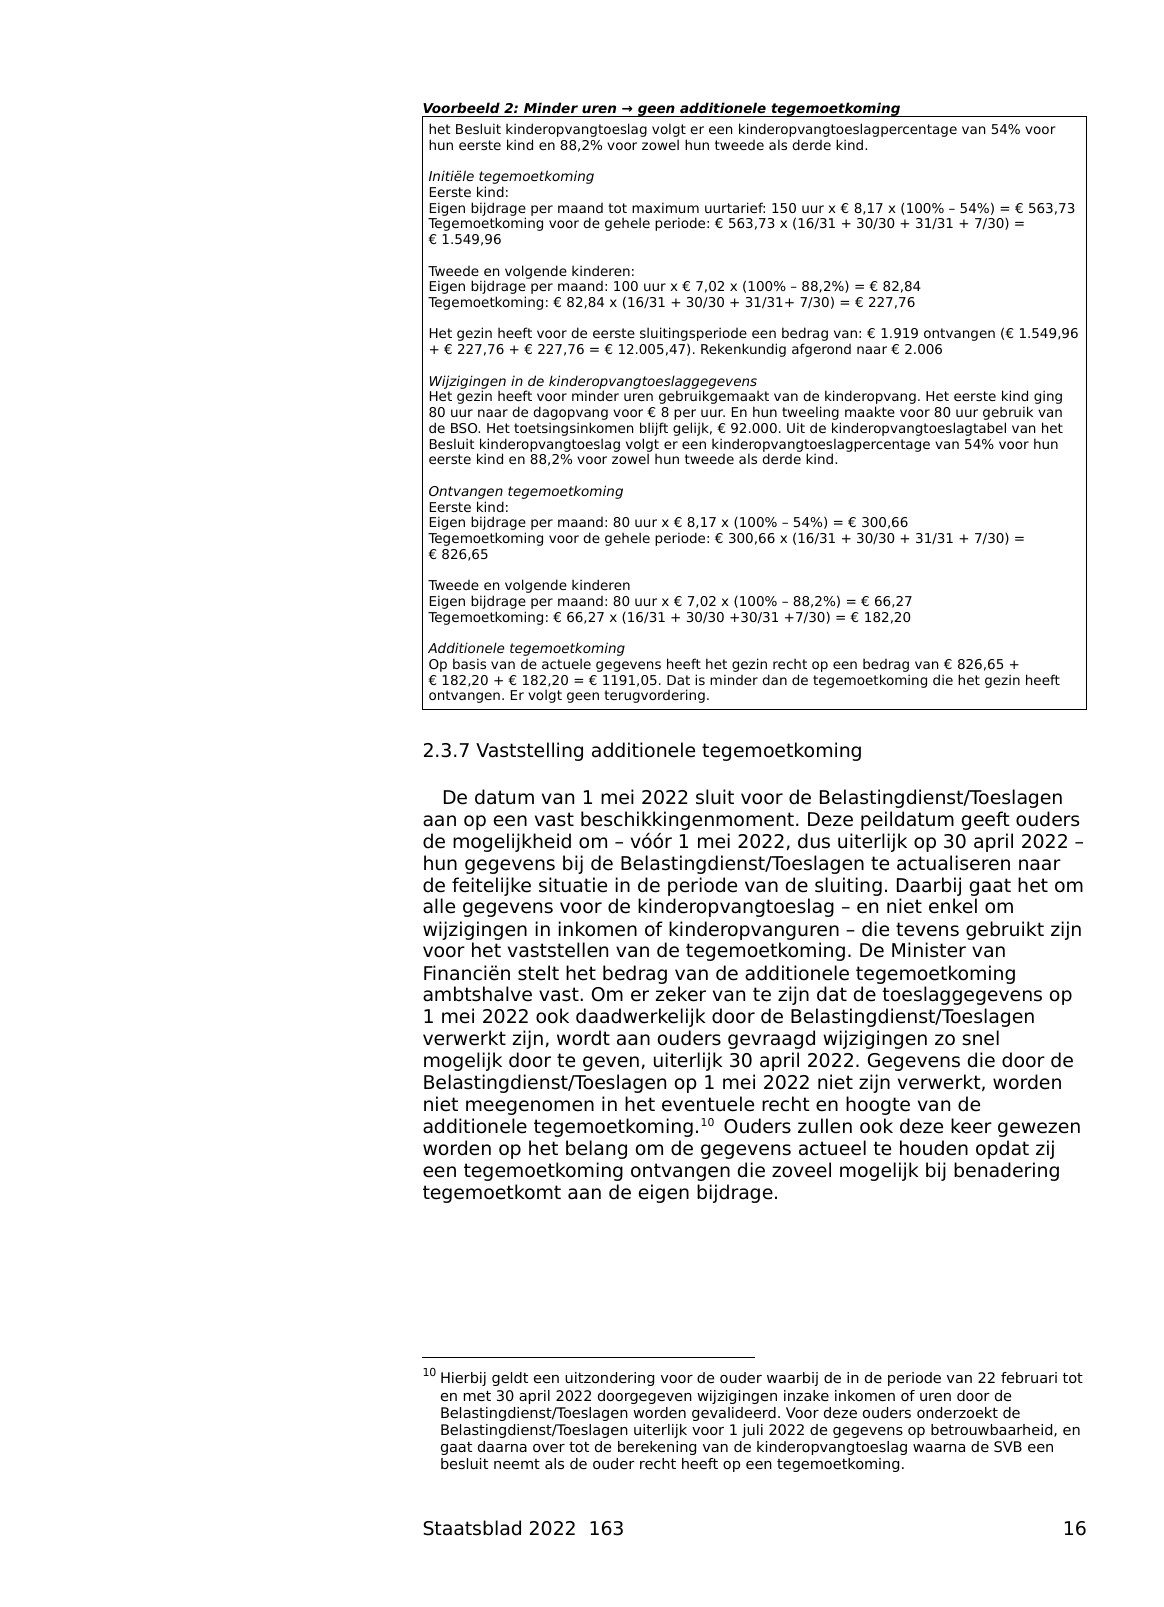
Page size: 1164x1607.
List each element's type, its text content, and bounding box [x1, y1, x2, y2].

table_cell [423, 562, 1086, 578]
table_cell Tweede en volgende kinderen: Eigen bijdrage per maand: 100 uur x € 7,02 x (100% – 88,2%) = € 82,84 Tegemoetkoming: € 82,84 x (16/31 + 30/30 + 31/31+ 7/30) = € 227,76 [423, 264, 1086, 311]
subtitle 2.3.7 Vaststelling additionele tegemoetkoming [422, 739, 1087, 762]
table_cell Ontvangen tegemoetkoming Eerste kind: Eigen bijdrage per maand: 80 uur x € 8,17 x (100% – 54%) = € 300,66 Tegemoetkoming voor de gehele periode: € 300,66 x (16/31 + 30/30 + 31/31 + 7/30) = € 826,65 [423, 484, 1086, 562]
table_header Voorbeeld 2: Minder uren → geen additionele tegemoetkoming [422, 100, 1087, 116]
table_cell [423, 311, 1086, 326]
text Hierbij geldt een uitzondering voor de ouder waarbij de in de periode van 22 februari tot en met 30 april 2022 doorgegeven wijzigingen inzake inkomen of uren door de Belastingdienst/Toeslagen worden gevalideerd. Voor deze ouders onderzoekt de Belastingdienst/Toeslagen uiterlijk voor 1 juli 2022 de gegevens op betrouwbaarheid, en gaat daarna over tot de berekening van de kinderopvangtoeslag waarna de SVB een besluit neemt als de ouder recht heeft op een tegemoetkoming. [422, 1366, 1087, 1473]
table_cell [423, 358, 1086, 373]
table_cell Het gezin heeft voor de eerste sluitingsperiode een bedrag van: € 1.919 ontvangen (€ 1.549,96 + € 227,76 + € 227,76 = € 12.005,47). Rekenkundig afgerond naar € 2.006 [423, 326, 1086, 358]
table_cell [423, 468, 1086, 484]
table_cell het Besluit kinderopvangtoeslag volgt er een kinderopvangtoeslagpercentage van 54% voor hun eerste kind en 88,2% voor zowel hun tweede als derde kind. [423, 117, 1086, 153]
text De datum van 1 mei 2022 sluit voor de Belastingdienst/Toeslagen aan op een vast beschikkingenmoment. Deze peildatum geeft ouders de mogelijkheid om – vóór 1 mei 2022, dus uiterlijk op 30 april 2022 – hun gegevens bij de Belastingdienst/Toeslagen te actualiseren naar de feitelijke situatie in de periode van de sluiting. Daarbij gaat het om alle gegevens voor de kinderopvangtoeslag – en niet enkel om wijzigingen in inkomen of kinderopvanguren – die tevens gebruikt zijn voor het vaststellen van de tegemoetkoming. De Minister van Financiën stelt het bedrag van de additionele tegemoetkoming ambtshalve vast. Om er zeker van te zijn dat de toeslaggegevens op 1 mei 2022 ook daadwerkelijk door de Belastingdienst/Toeslagen verwerkt zijn, wordt aan ouders gevraagd wijzigingen zo snel mogelijk door te geven, uiterlijk 30 april 2022. Gegevens die door de Belastingdienst/Toeslagen op 1 mei 2022 niet zijn verwerkt, worden niet meegenomen in het eventuele recht en hoogte van de additionele tegemoetkoming. Ouders zullen ook deze keer gewezen worden op het belang om de gegevens actueel te houden opdat zij een tegemoetkoming ontvangen die zoveel mogelijk bij benadering tegemoetkomt aan de eigen bijdrage. [422, 787, 1087, 1204]
table_cell Wijzigingen in de kinderopvangtoeslaggegevens Het gezin heeft voor minder uren gebruikgemaakt van de kinderopvang. Het eerste kind ging 80 uur naar de dagopvang voor € 8 per uur. En hun tweeling maakte voor 80 uur gebruik van de BSO. Het toetsingsinkomen blijft gelijk, € 92.000. Uit de kinderopvangtoeslagtabel van het Besluit kinderopvangtoeslag volgt er een kinderopvangtoeslagpercentage van 54% voor hun eerste kind en 88,2% voor zowel hun tweede als derde kind. [423, 374, 1086, 468]
table_cell Initiële tegemoetkoming Eerste kind: Eigen bijdrage per maand tot maximum uurtarief: 150 uur x € 8,17 x (100% – 54%) = € 563,73 Tegemoetkoming voor de gehele periode: € 563,73 x (16/31 + 30/30 + 31/31 + 7/30) = € 1.549,96 [423, 169, 1086, 248]
table_cell [423, 248, 1086, 263]
table_cell Additionele tegemoetkoming Op basis van de actuele gegevens heeft het gezin recht op een bedrag van € 826,65 + € 182,20 + € 182,20 = € 1191,05. Dat is minder dan de tegemoetkoming die het gezin heeft ontvangen. Er volgt geen terugvordering. [423, 641, 1086, 708]
table_cell [423, 153, 1086, 169]
table_cell Tweede en volgende kinderen Eigen bijdrage per maand: 80 uur x € 7,02 x (100% – 88,2%) = € 66,27 Tegemoetkoming: € 66,27 x (16/31 + 30/30 +30/31 +7/30) = € 182,20 [423, 578, 1086, 625]
table_cell [423, 625, 1086, 641]
